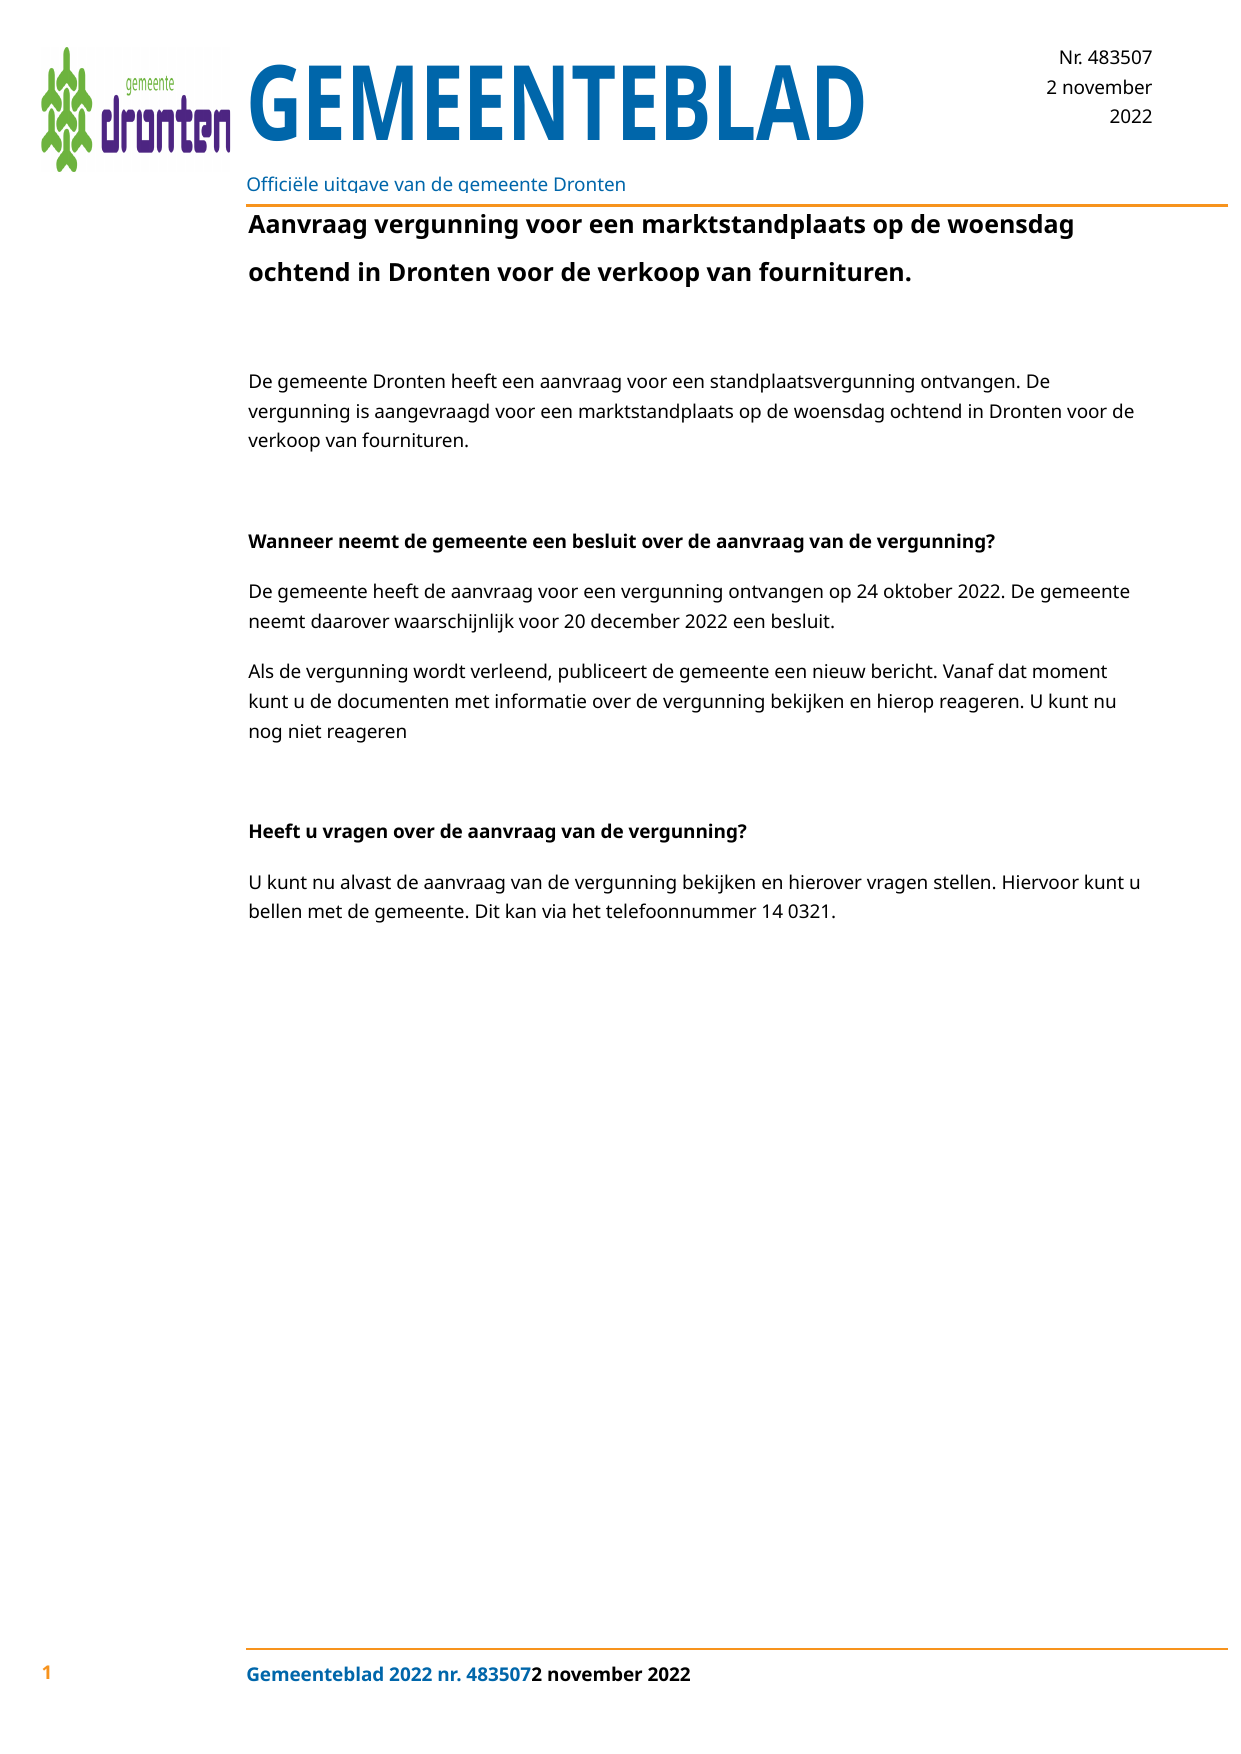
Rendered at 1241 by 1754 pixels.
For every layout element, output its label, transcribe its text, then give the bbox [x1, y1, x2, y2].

text U kunt nu alvast de aanvraag van de vergunning bekijken en hierover vragen stellen. Hiervoor kunt u bellen met de gemeente. Dit kan via het telefoonnummer 14 0321. [248, 869, 1152, 924]
text De gemeente heeft de aanvraag voor een vergunning ontvangen op 24 oktober 2022. De gemeente neemt daarover waarschijnlijk voor 20 december 2022 een besluit. [248, 579, 1152, 634]
text Als de vergunning wordt verleend, publiceert de gemeente een nieuw bericht. Vanaf dat moment kunt u de documenten met informatie over de vergunning bekijken en hierop reageren. U kunt nu nog niet reageren [248, 659, 1152, 744]
text De gemeente Dronten heeft een aanvraag voor een standplaatsvergunning ontvangen. De vergunning is aangevraagd voor een marktstandplaats op de woensdag ochtend in Dronten voor de verkoop van fournituren. [248, 368, 1152, 453]
picture [41, 47, 231, 172]
text Aanvraag vergunning voor een marktstandplaats op de woensdag ochtend in Dronten voor de verkoop van fournituren. [248, 207, 1152, 288]
text Heeft u vragen over de aanvraag van de vergunning? [248, 819, 1152, 844]
text Wanneer neemt de gemeente een besluit over de aanvraag van de vergunning? [248, 528, 1152, 554]
